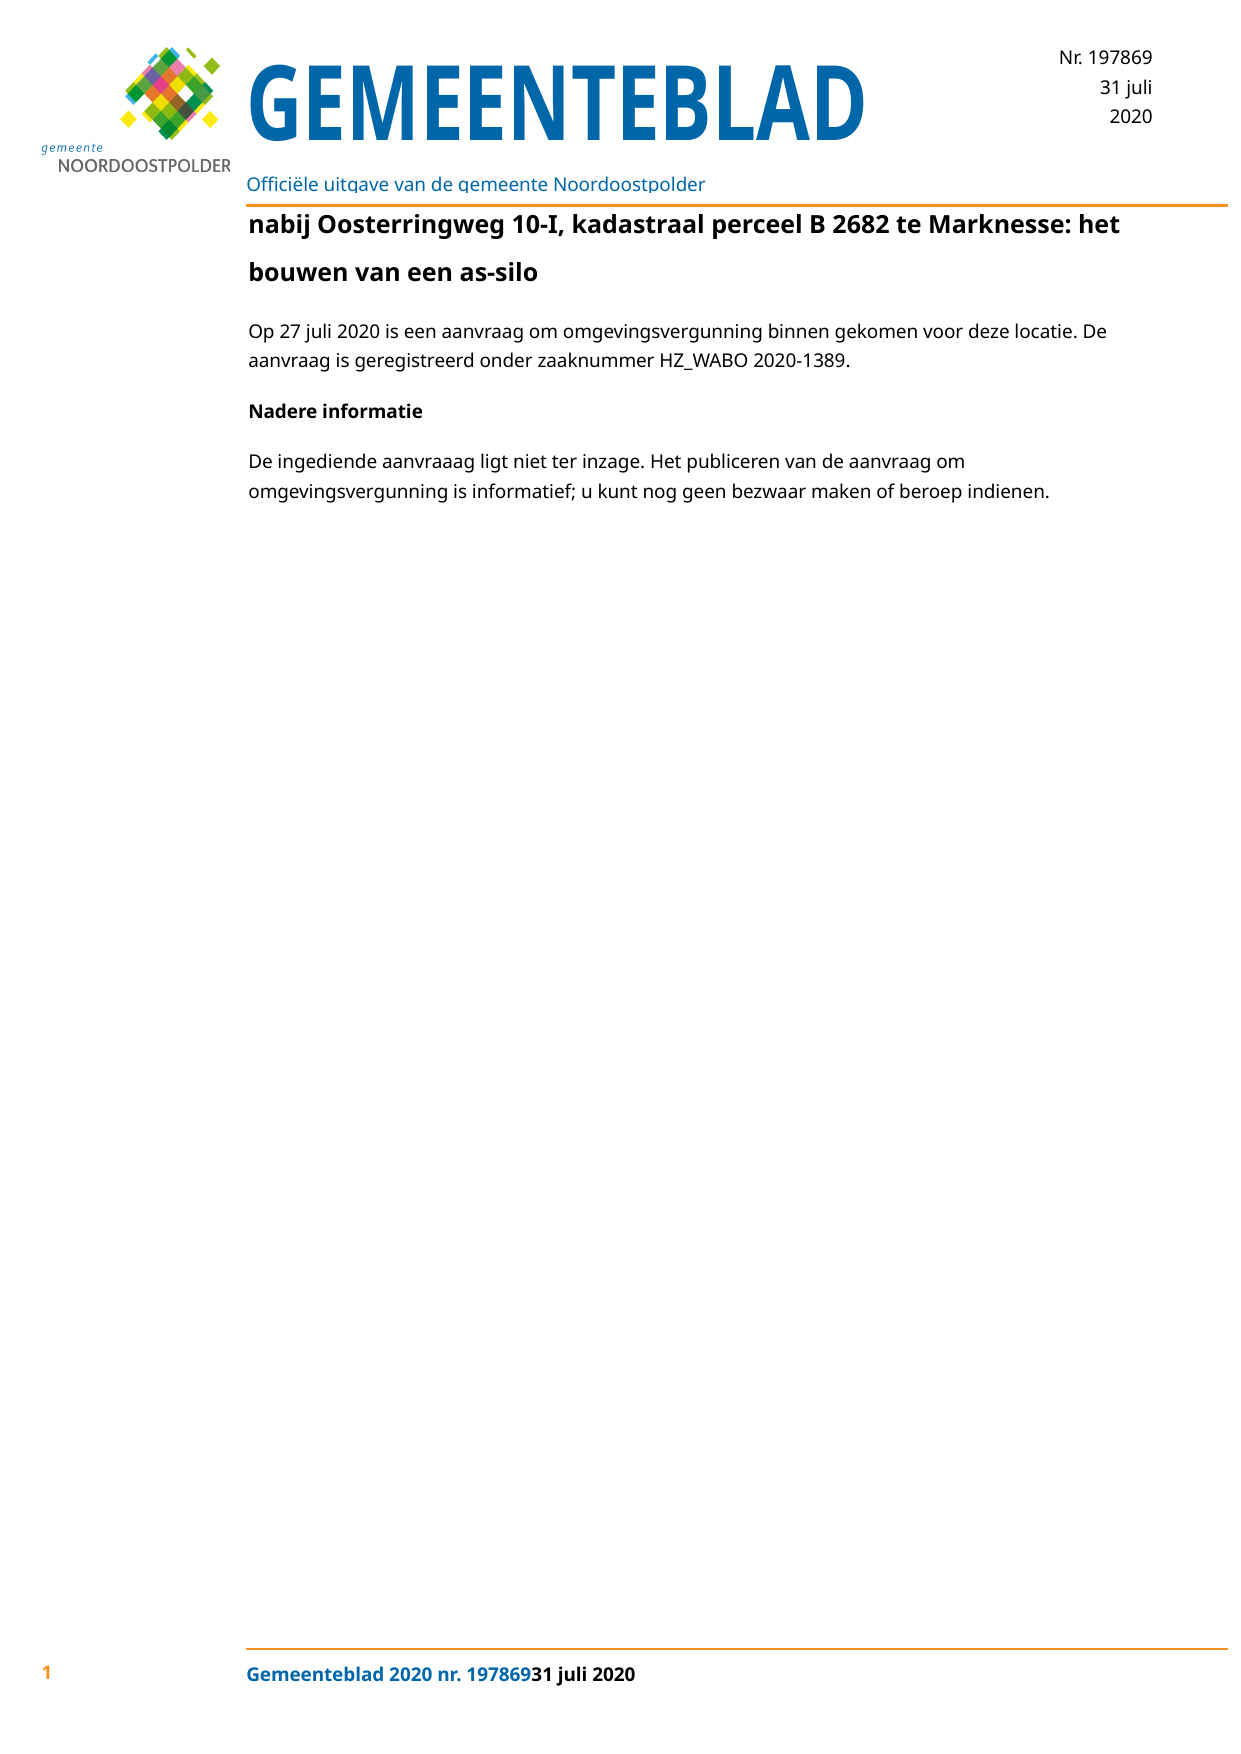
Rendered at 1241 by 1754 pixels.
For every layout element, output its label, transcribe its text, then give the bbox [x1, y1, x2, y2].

text nabij Oosterringweg 10-I, kadastraal perceel B 2682 te Marknesse: het bouwen van een as-silo [248, 207, 1152, 288]
text Nadere informatie [248, 398, 1152, 424]
picture [41, 47, 231, 172]
text De ingediende aanvraaag ligt niet ter inzage. Het publiceren van de aanvraag om omgevingsvergunning is informatief; u kunt nog geen bezwaar maken of beroep indienen. [248, 448, 1152, 504]
text Op 27 juli 2020 is een aanvraag om omgevingsvergunning binnen gekomen voor deze locatie. De aanvraag is geregistreerd onder zaaknummer HZ_WABO 2020-1389. [248, 318, 1152, 373]
